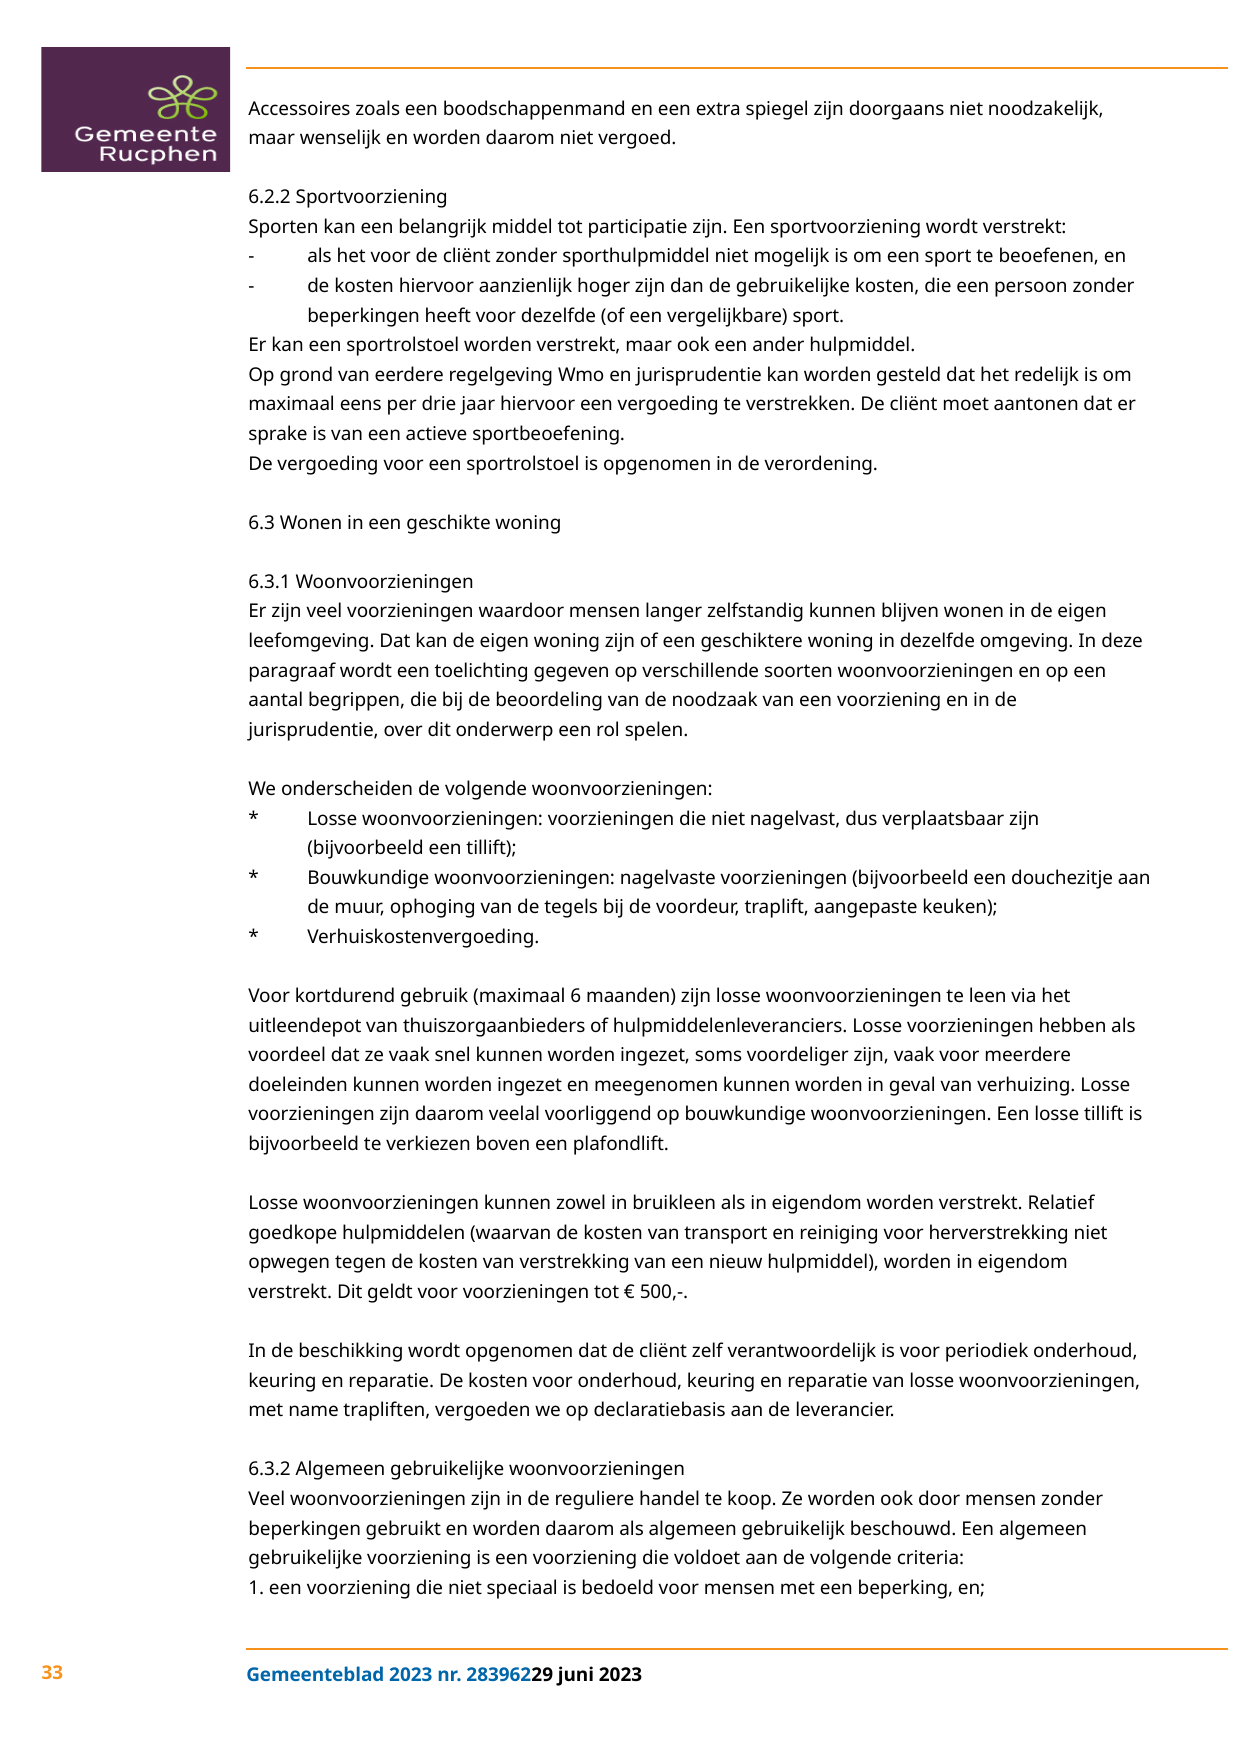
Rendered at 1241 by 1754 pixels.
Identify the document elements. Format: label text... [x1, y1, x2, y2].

text In de beschikking wordt opgenomen dat de cliënt zelf verantwoordelijk is voor periodiek onderhoud, keuring en reparatie. De kosten voor onderhoud, keuring en reparatie van losse woonvoorzieningen, met name trapliften, vergoeden we op declaratiebasis aan de leverancier. [248, 1337, 1152, 1422]
text Sporten kan een belangrijk middel tot participatie zijn. Een sportvoorziening wordt verstrekt: [248, 213, 1152, 239]
list Bouwkundige woonvoorzieningen: nagelvaste voorzieningen (bijvoorbeeld een douchezitje aan de muur, ophoging van de tegels bij de voordeur, traplift, aangepaste keuken); [248, 864, 1152, 919]
text Er kan een sportrolstoel worden verstrekt, maar ook een ander hulpmiddel. [248, 331, 1152, 357]
text Accessoires zoals een boodschappenmand en een extra spiegel zijn doorgaans niet noodzakelijk, maar wenselijk en worden daarom niet vergoed. [248, 95, 1152, 150]
text Losse woonvoorzieningen kunnen zowel in bruikleen als in eigendom worden verstrekt. Relatief goedkope hulpmiddelen (waarvan de kosten van transport en reiniging voor herverstrekking niet opwegen tegen de kosten van verstrekking van een nieuw hulpmiddel), worden in eigendom verstrekt. Dit geldt voor voorzieningen tot € 500,-. [248, 1189, 1152, 1304]
text 6.3.1 Woonvoorzieningen [248, 568, 1152, 594]
text Er zijn veel voorzieningen waardoor mensen langer zelfstandig kunnen blijven wonen in de eigen leefomgeving. Dat kan de eigen woning zijn of een geschiktere woning in dezelfde omgeving. In deze paragraaf wordt een toelichting gegeven op verschillende soorten woonvoorzieningen en op een aantal begrippen, die bij de beoordeling van de noodzaak van een voorziening en in de jurisprudentie, over dit onderwerp een rol spelen. [248, 598, 1152, 742]
list Verhuiskostenvergoeding. [248, 923, 1152, 949]
text Voor kortdurend gebruik (maximaal 6 maanden) zijn losse woonvoorzieningen te leen via het uitleendepot van thuiszorgaanbieders of hulpmiddelenleveranciers. Losse voorzieningen hebben als voordeel dat ze vaak snel kunnen worden ingezet, soms voordeliger zijn, vaak voor meerdere doeleinden kunnen worden ingezet en meegenomen kunnen worden in geval van verhuizing. Losse voorzieningen zijn daarom veelal voorliggend op bouwkundige woonvoorzieningen. Een losse tillift is bijvoorbeeld te verkiezen boven een plafondlift. [248, 982, 1152, 1156]
text Op grond van eerdere regelgeving Wmo en jurisprudentie kan worden gesteld dat het redelijk is om maximaal eens per drie jaar hiervoor een vergoeding te verstrekken. De cliënt moet aantonen dat er sprake is van een actieve sportbeoefening. [248, 361, 1152, 446]
list Losse woonvoorzieningen: voorzieningen die niet nagelvast, dus verplaatsbaar zijn (bijvoorbeeld een tillift); [248, 805, 1152, 860]
picture [41, 47, 231, 172]
text 6.2.2 Sportvoorziening [248, 183, 1152, 209]
text We onderscheiden de volgende woonvoorzieningen: [248, 775, 1152, 801]
text 6.3 Wonen in een geschikte woning [248, 509, 1152, 535]
text Veel woonvoorzieningen zijn in de reguliere handel te koop. Ze worden ook door mensen zonder beperkingen gebruikt en worden daarom als algemeen gebruikelijk beschouwd. Een algemeen gebruikelijke voorziening is een voorziening die voldoet aan de volgende criteria: [248, 1485, 1152, 1570]
text 1. een voorziening die niet speciaal is bedoeld voor mensen met een beperking, en; [248, 1574, 1152, 1600]
text 6.3.2 Algemeen gebruikelijke woonvoorzieningen [248, 1456, 1152, 1481]
list de kosten hiervoor aanzienlijk hoger zijn dan de gebruikelijke kosten, die een persoon zonder beperkingen heeft voor dezelfde (of een vergelijkbare) sport. [248, 272, 1152, 328]
text De vergoeding voor een sportrolstoel is opgenomen in de verordening. [248, 450, 1152, 476]
list als het voor de cliënt zonder sporthulpmiddel niet mogelijk is om een sport te beoefenen, en [248, 243, 1152, 268]
